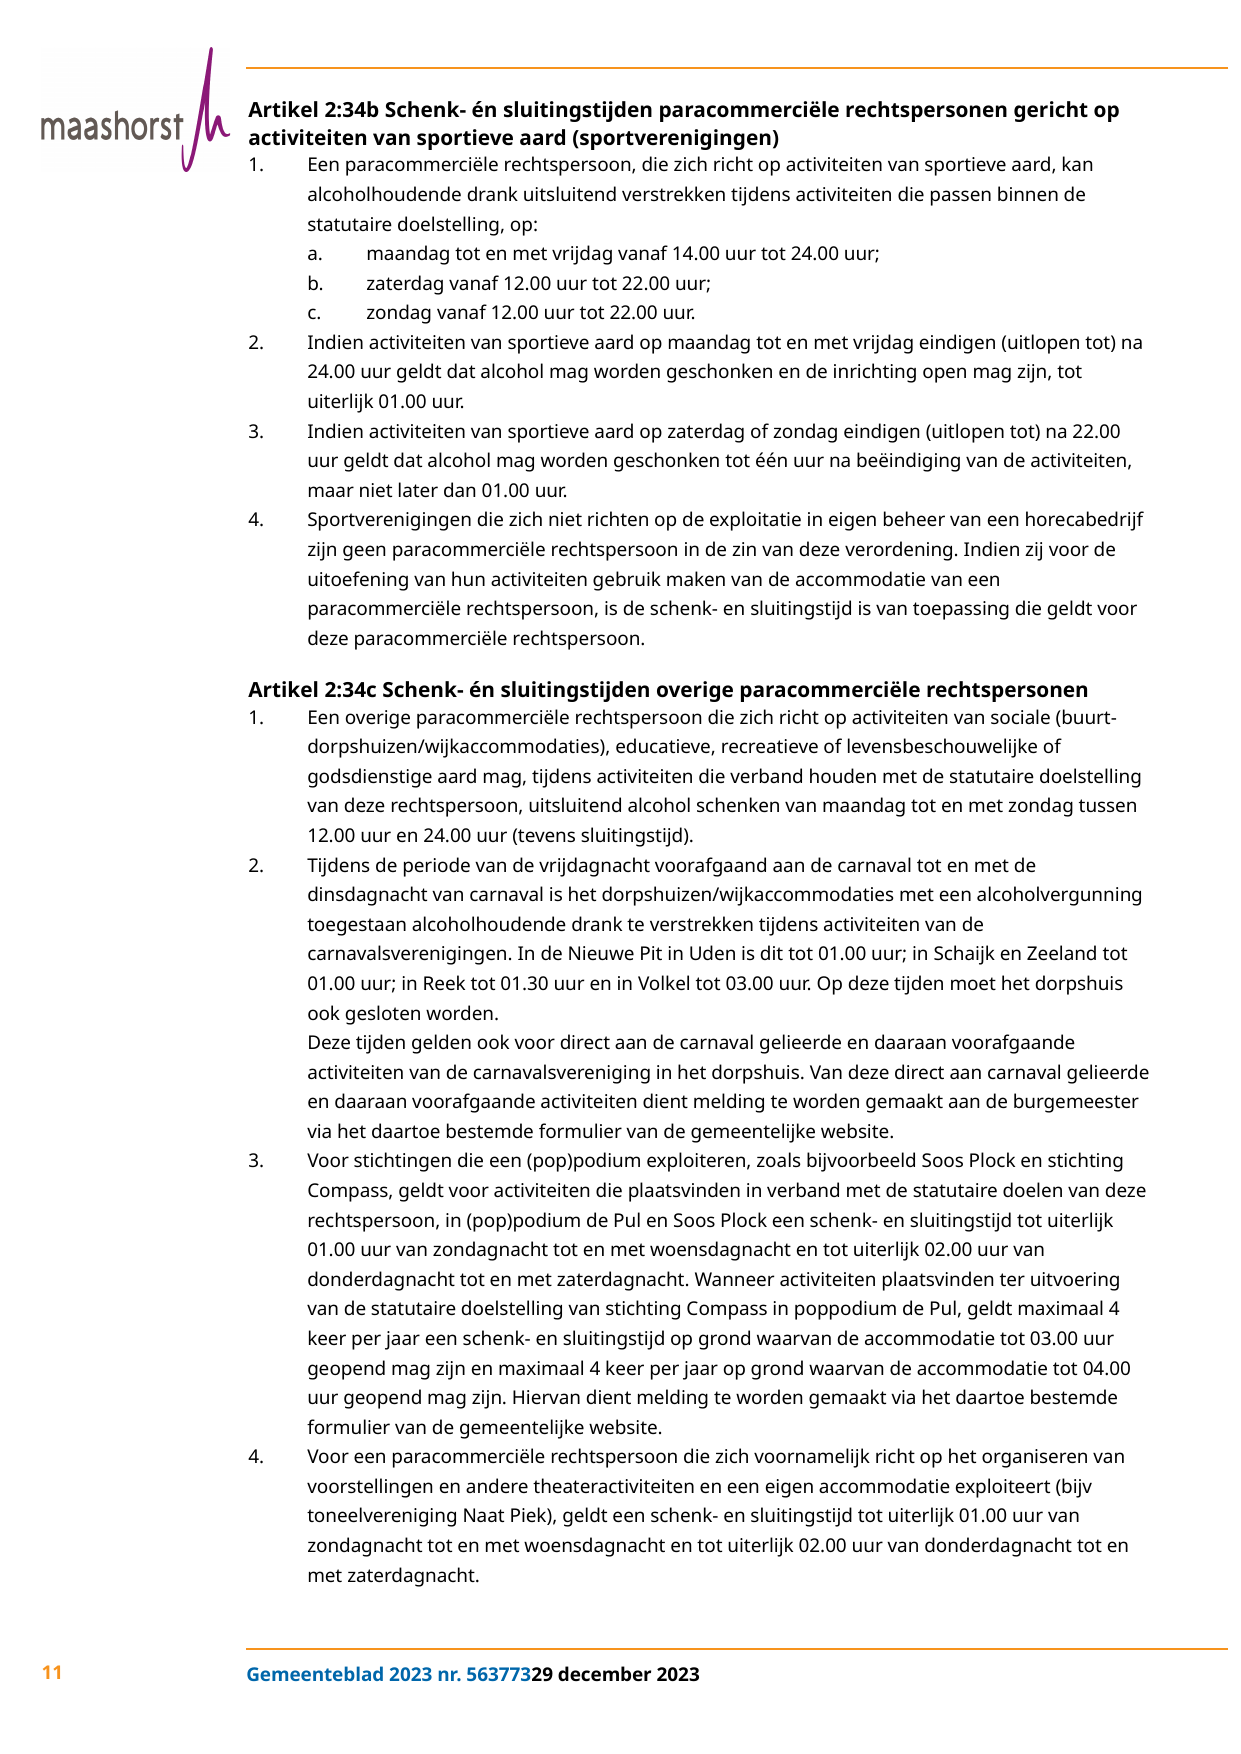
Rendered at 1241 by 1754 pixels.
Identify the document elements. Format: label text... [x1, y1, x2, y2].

list zondag vanaf 12.00 uur tot 22.00 uur. [307, 299, 1152, 325]
list Een overige paracommerciële rechtspersoon die zich richt op activiteiten van sociale (buurt-dorpshuizen/wijkaccommodaties), educatieve, recreatieve of levensbeschouwelijke of godsdienstige aard mag, tijdens activiteiten die verband houden met de statutaire doelstelling van deze rechtspersoon, uitsluitend alcohol schenken van maandag tot en met zondag tussen 12.00 uur en 24.00 uur (tevens sluitingstijd). [248, 704, 1152, 848]
list Voor stichtingen die een (pop)podium exploiteren, zoals bijvoorbeeld Soos Plock en stichting Compass, geldt voor activiteiten die plaatsvinden in verband met de statutaire doelen van deze rechtspersoon, in (pop)podium de Pul en Soos Plock een schenk- en sluitingstijd tot uiterlijk 01.00 uur van zondagnacht tot en met woensdagnacht en tot uiterlijk 02.00 uur van donderdagnacht tot en met zaterdagnacht. Wanneer activiteiten plaatsvinden ter uitvoering van de statutaire doelstelling van stichting Compass in poppodium de Pul, geldt maximaal 4 keer per jaar een schenk- en sluitingstijd op grond waarvan de accommodatie tot 03.00 uur geopend mag zijn en maximaal 4 keer per jaar op grond waarvan de accommodatie tot 04.00 uur geopend mag zijn. Hiervan dient melding te worden gemaakt via het daartoe bestemde formulier van de gemeentelijke website. [248, 1148, 1152, 1439]
text Artikel 2:34b Schenk- én sluitingstijden paracommerciële rechtspersonen gericht op activiteiten van sportieve aard (sportverenigingen) [248, 95, 1152, 152]
picture [41, 47, 231, 172]
list Tijdens de periode van de vrijdagnacht voorafgaand aan de carnaval tot en met de dinsdagnacht van carnaval is het dorpshuizen/wijkaccommodaties met een alcoholvergunning toegestaan alcoholhoudende drank te verstrekken tijdens activiteiten van de carnavalsverenigingen. In de Nieuwe Pit in Uden is dit tot 01.00 uur; in Schaijk en Zeeland tot 01.00 uur; in Reek tot 01.30 uur en in Volkel tot 03.00 uur. Op deze tijden moet het dorpshuis ook gesloten worden. [248, 852, 1152, 1025]
list Indien activiteiten van sportieve aard op maandag tot en met vrijdag eindigen (uitlopen tot) na 24.00 uur geldt dat alcohol mag worden geschonken en de inrichting open mag zijn, tot uiterlijk 01.00 uur. [248, 329, 1152, 414]
list Een paracommerciële rechtspersoon, die zich richt op activiteiten van sportieve aard, kan alcoholhoudende drank uitsluitend verstrekken tijdens activiteiten die passen binnen de statutaire doelstelling, op: [248, 152, 1152, 237]
list zaterdag vanaf 12.00 uur tot 22.00 uur; [307, 270, 1152, 296]
list Sportverenigingen die zich niet richten op de exploitatie in eigen beheer van een horecabedrijf zijn geen paracommerciële rechtspersoon in de zin van deze verordening. Indien zij voor de uitoefening van hun activiteiten gebruik maken van de accommodatie van een paracommerciële rechtspersoon, is de schenk- en sluitingstijd is van toepassing die geldt voor deze paracommerciële rechtspersoon. [248, 507, 1152, 651]
list maandag tot en met vrijdag vanaf 14.00 uur tot 24.00 uur; [307, 240, 1152, 266]
list Indien activiteiten van sportieve aard op zaterdag of zondag eindigen (uitlopen tot) na 22.00 uur geldt dat alcohol mag worden geschonken tot één uur na beëindiging van de activiteiten, maar niet later dan 01.00 uur. [248, 418, 1152, 503]
list Voor een paracommerciële rechtspersoon die zich voornamelijk richt op het organiseren van voorstellingen en andere theateractiviteiten en een eigen accommodatie exploiteert (bijv toneelvereniging Naat Piek), geldt een schenk- en sluitingstijd tot uiterlijk 01.00 uur van zondagnacht tot en met woensdagnacht en tot uiterlijk 02.00 uur van donderdagnacht tot en met zaterdagnacht. [248, 1443, 1152, 1587]
text Artikel 2:34c Schenk- én sluitingstijden overige paracommerciële rechtspersonen [248, 675, 1152, 704]
list Deze tijden gelden ook voor direct aan de carnaval gelieerde en daaraan voorafgaande activiteiten van de carnavalsvereniging in het dorpshuis. Van deze direct aan carnaval gelieerde en daaraan voorafgaande activiteiten dient melding te worden gemaakt aan de burgemeester via het daartoe bestemde formulier van de gemeentelijke website. [248, 1029, 1152, 1144]
